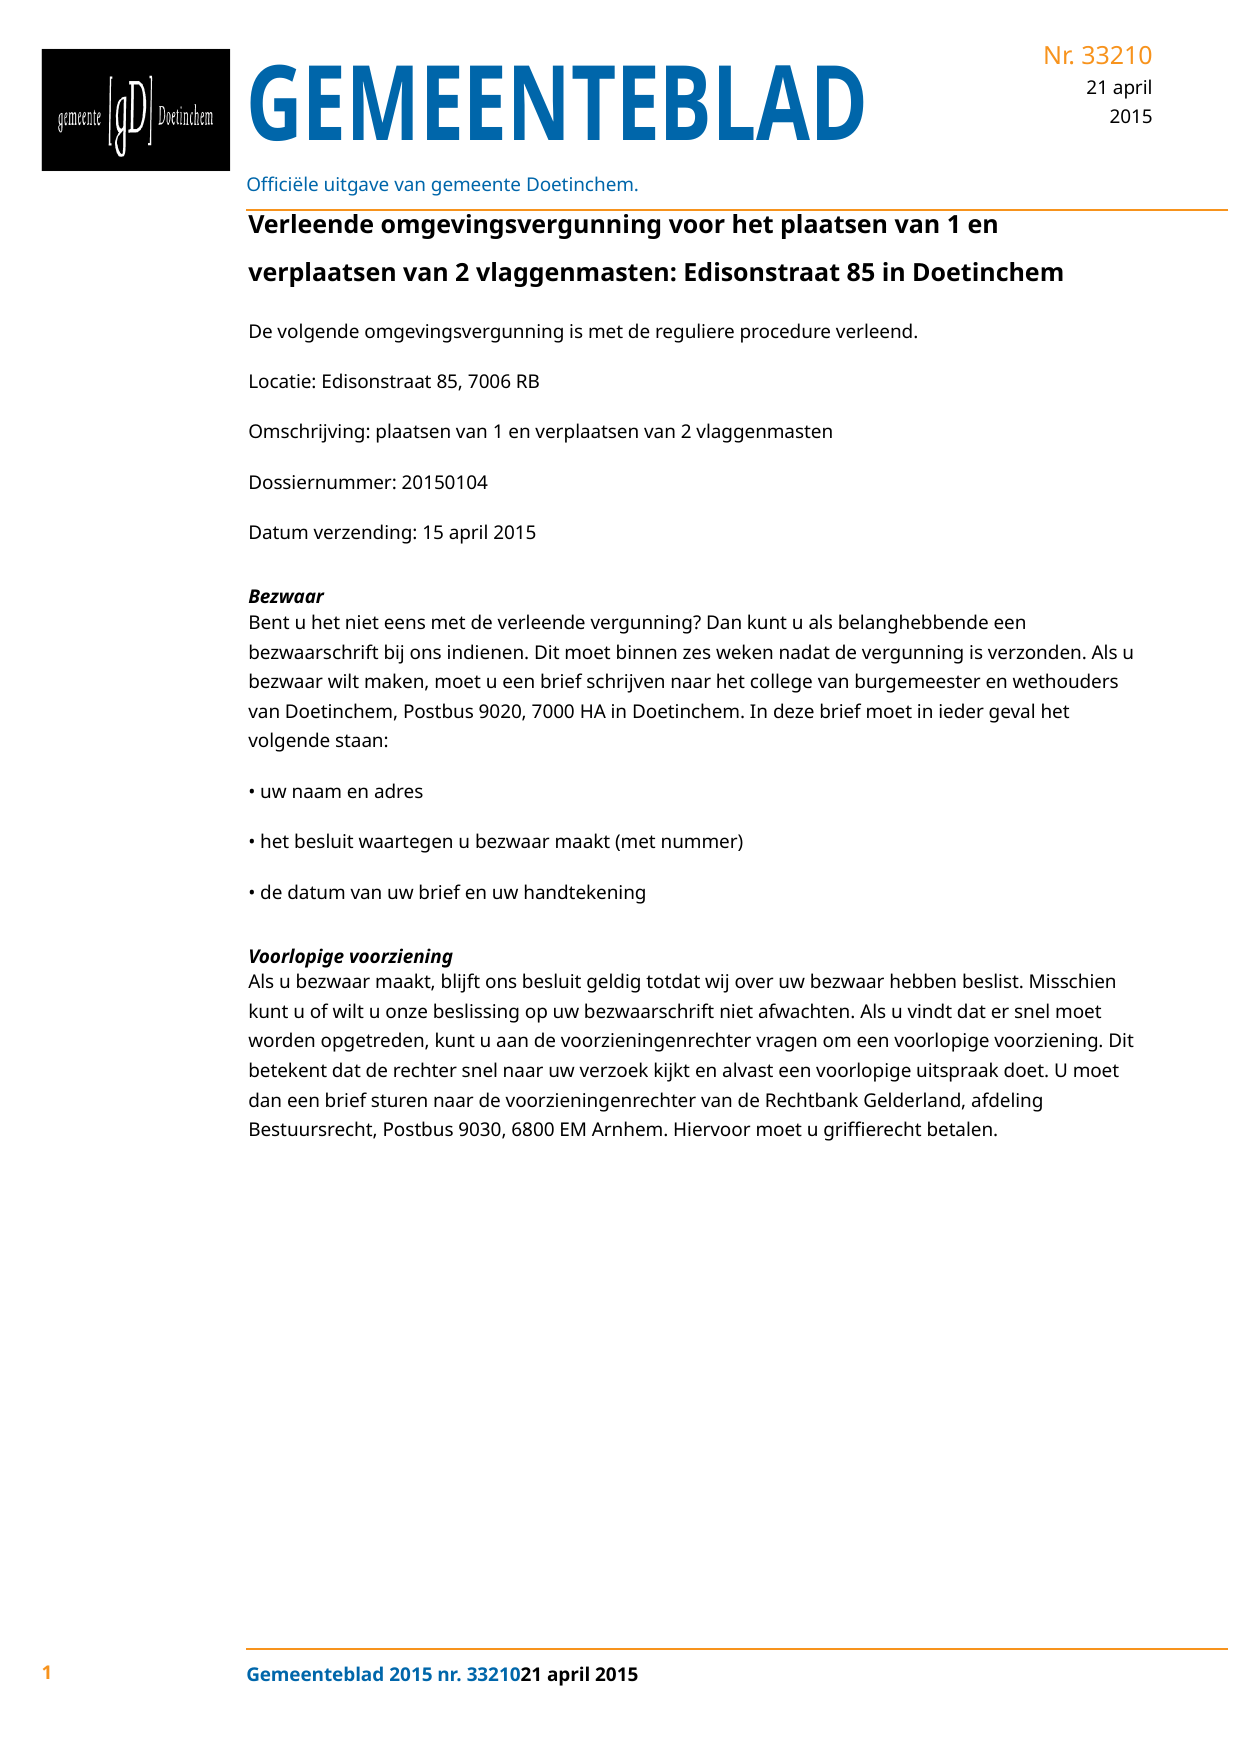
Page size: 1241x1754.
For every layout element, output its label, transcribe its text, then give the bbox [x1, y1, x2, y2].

text • uw naam en adres [248, 778, 1152, 804]
text De volgende omgevingsvergunning is met de reguliere procedure verleend. [248, 318, 1152, 344]
text • de datum van uw brief en uw handtekening [248, 879, 1152, 904]
text Bent u het niet eens met de verleende vergunning? Dan kunt u als belanghebbende een bezwaarschrift bij ons indienen. Dit moet binnen zes weken nadat de vergunning is verzonden. Als u bezwaar wilt maken, moet u een brief schrijven naar het college van burgemeester en wethouders van Doetinchem, Postbus 9020, 7000 HA in Doetinchem. In deze brief moet in ieder geval het volgende staan: [248, 609, 1152, 753]
text Datum verzending: 15 april 2015 [248, 519, 1152, 545]
picture [41, 47, 231, 172]
text • het besluit waartegen u bezwaar maakt (met nummer) [248, 828, 1152, 854]
text Verleende omgevingsvergunning voor het plaatsen van 1 en verplaatsen van 2 vlaggenmasten: Edisonstraat 85 in Doetinchem [248, 211, 1152, 288]
text Als u bezwaar maakt, blijft ons besluit geldig totdat wij over uw bezwaar hebben beslist. Misschien kunt u of wilt u onze beslissing op uw bezwaarschrift niet afwachten. Als u vindt dat er snel moet worden opgetreden, kunt u aan de voorzieningenrechter vragen om een voorlopige voorziening. Dit betekent dat de rechter snel naar uw verzoek kijkt en alvast een voorlopige uitspraak doet. U moet dan een brief sturen naar de voorzieningenrechter van de Rechtbank Gelderland, afdeling Bestuursrecht, Postbus 9030, 6800 EM Arnhem. Hiervoor moet u griffierecht betalen. [248, 968, 1152, 1142]
text Bezwaar [248, 583, 1152, 609]
text Locatie: Edisonstraat 85, 7006 RB [248, 368, 1152, 394]
text Dossiernummer: 20150104 [248, 469, 1152, 495]
text Voorlopige voorziening [248, 943, 1152, 968]
text Omschrijving: plaatsen van 1 en verplaatsen van 2 vlaggenmasten [248, 419, 1152, 444]
